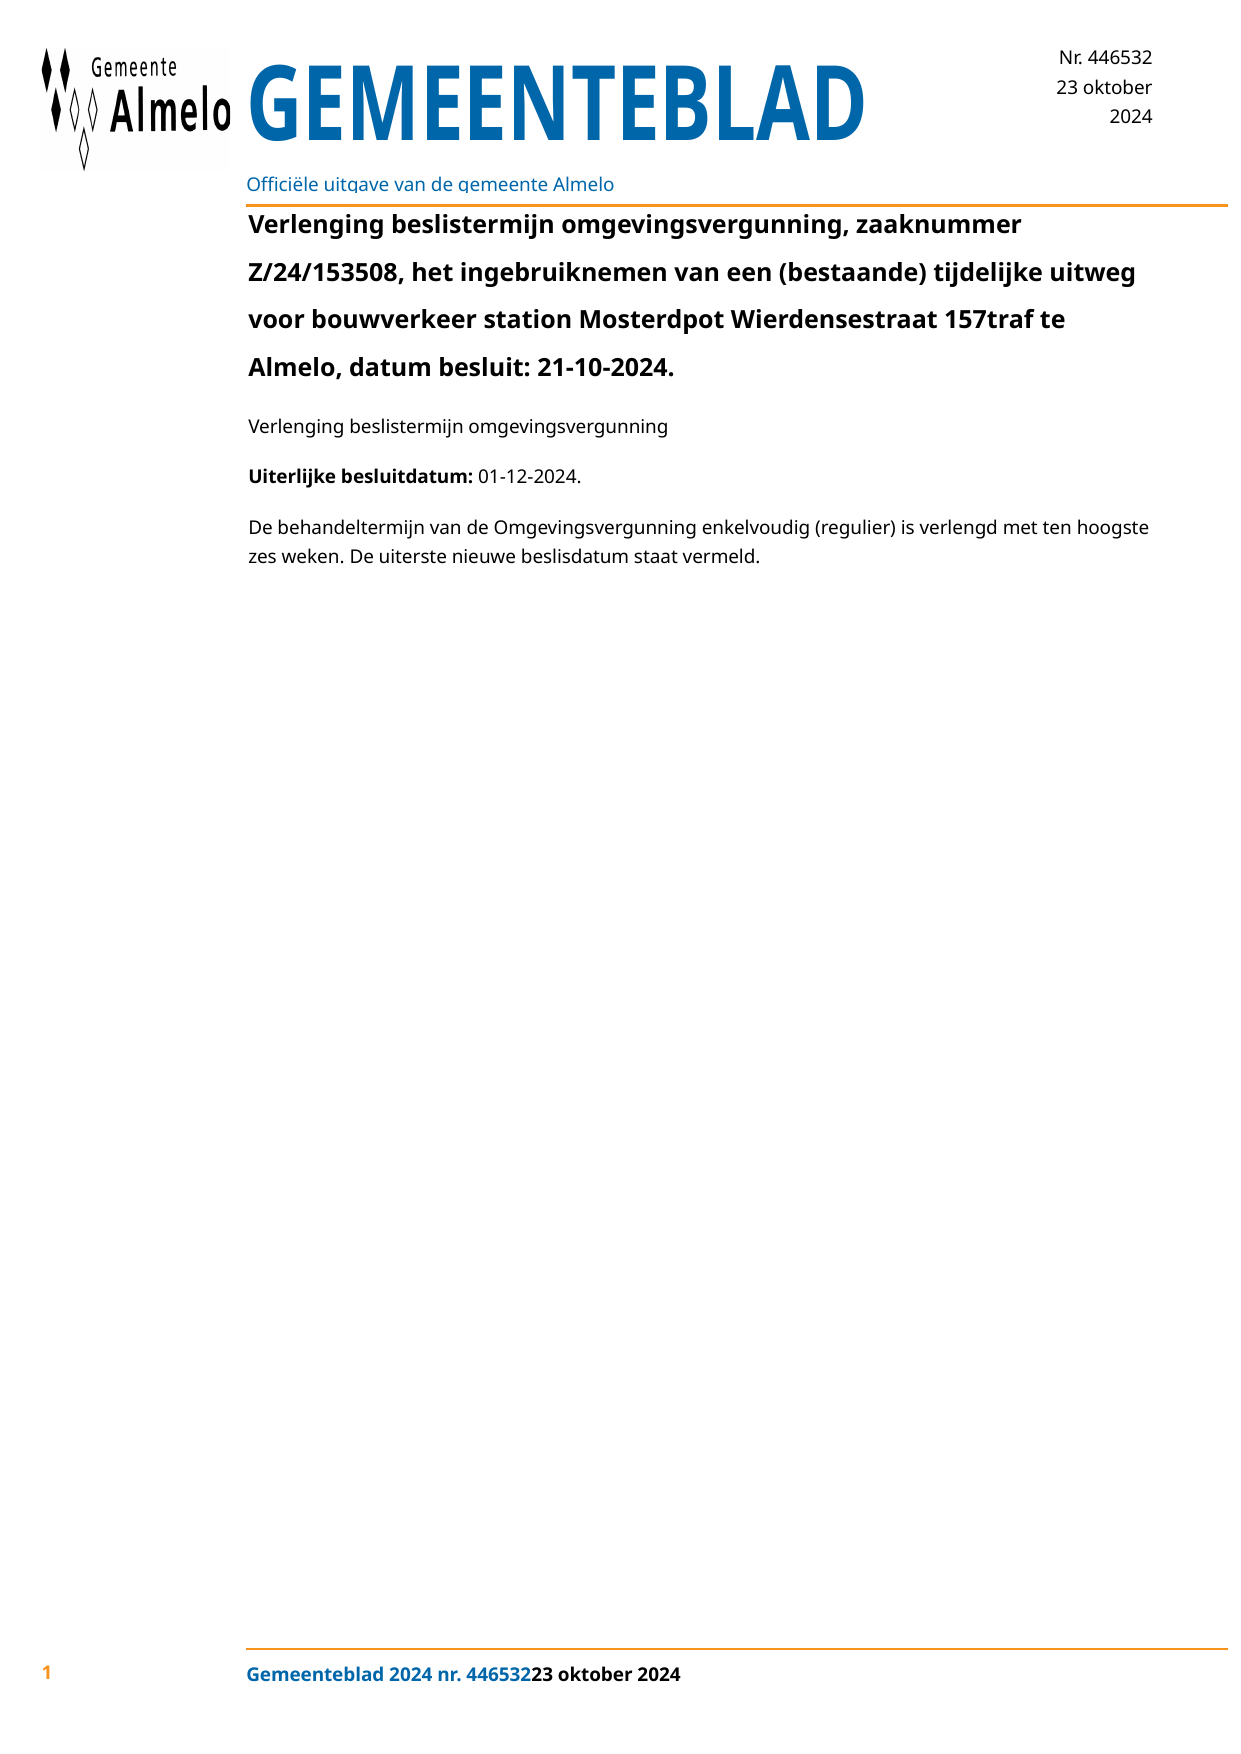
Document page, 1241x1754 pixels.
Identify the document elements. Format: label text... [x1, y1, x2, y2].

picture [41, 47, 231, 172]
text Uiterlijke besluitdatum: 01-12-2024. [248, 463, 1152, 489]
text De behandeltermijn van de Omgevingsvergunning enkelvoudig (regulier) is verlengd met ten hoogste zes weken. De uiterste nieuwe beslisdatum staat vermeld. [248, 514, 1152, 569]
text Verlenging beslistermijn omgevingsvergunning [248, 413, 1152, 439]
text Verlenging beslistermijn omgevingsvergunning, zaaknummer Z/24/153508, het ingebruiknemen van een (bestaande) tijdelijke uitweg voor bouwverkeer station Mosterdpot Wierdensestraat 157traf te Almelo, datum besluit: 21-10-2024. [248, 207, 1152, 384]
